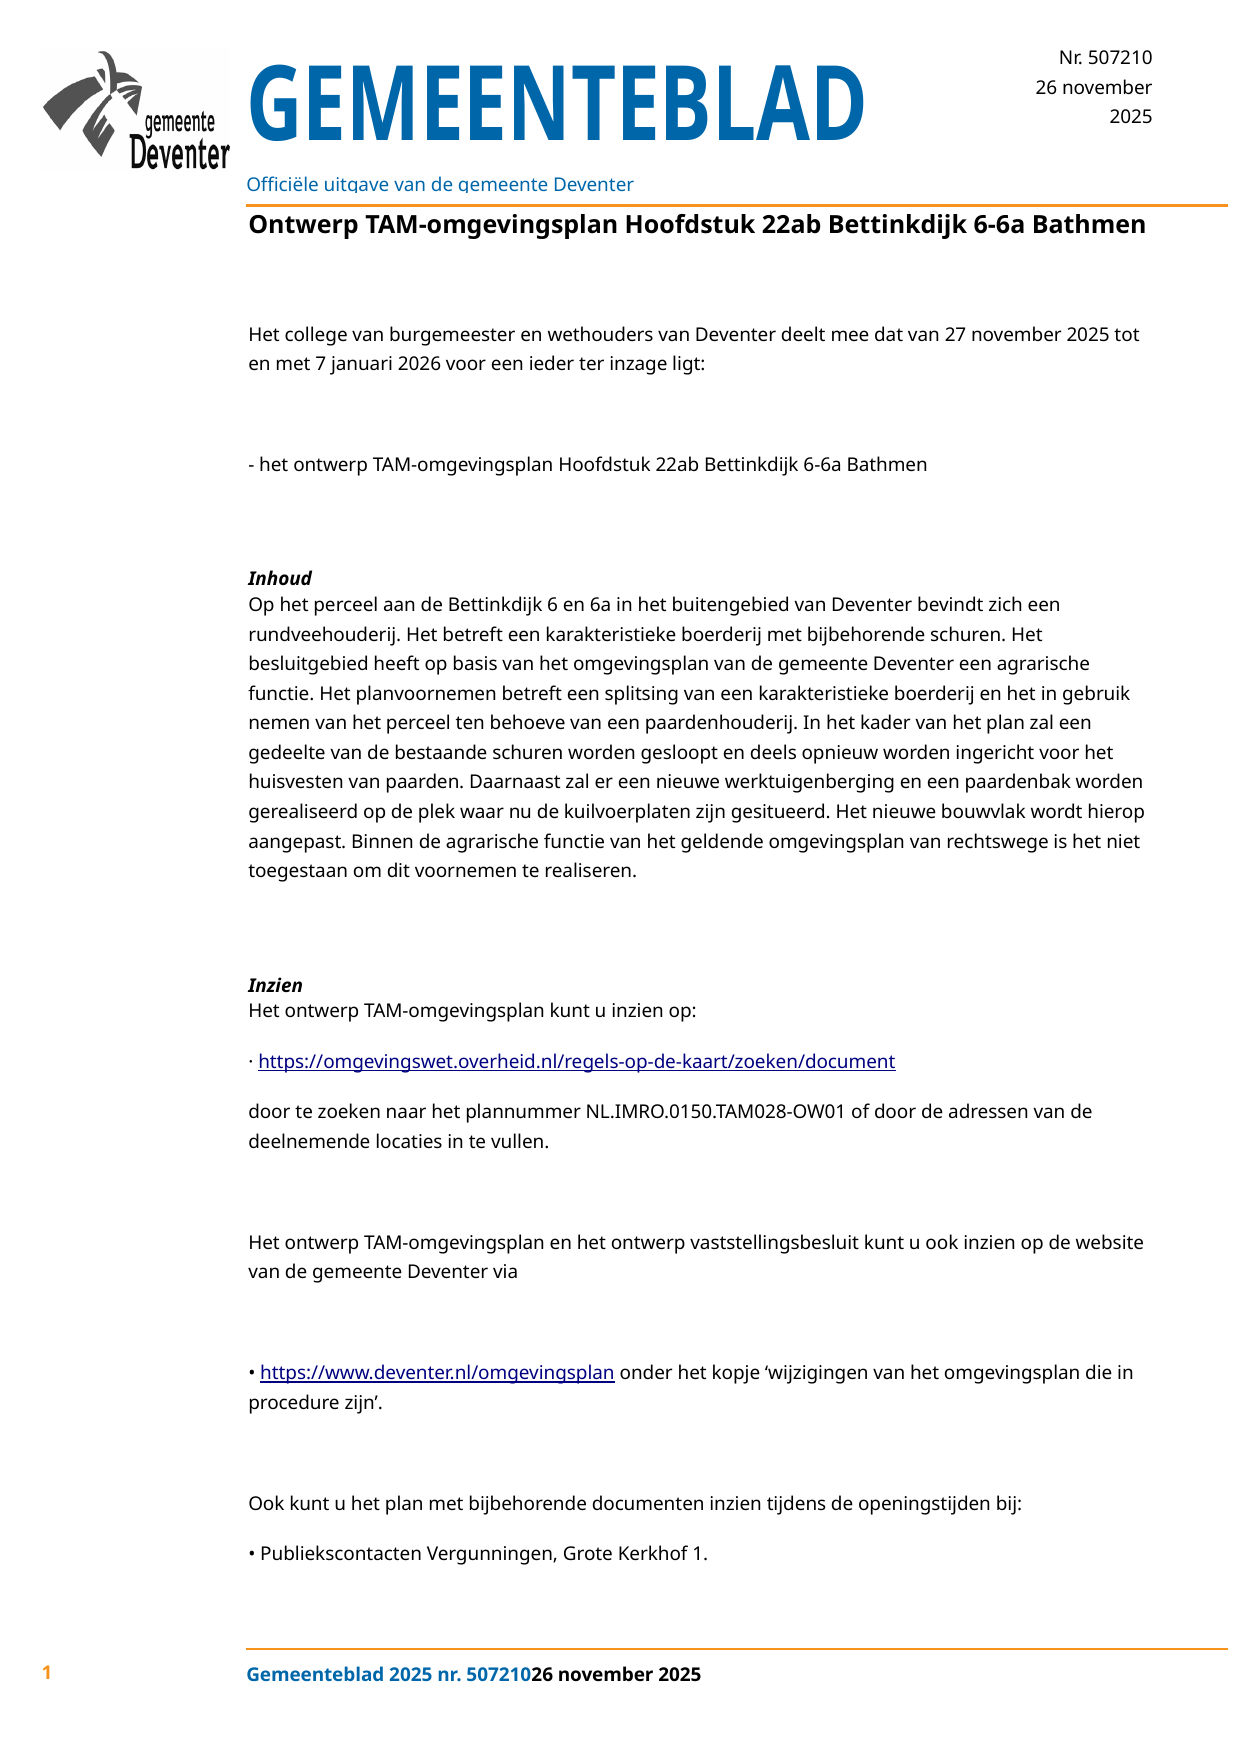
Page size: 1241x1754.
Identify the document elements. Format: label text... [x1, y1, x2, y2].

text Inzien [248, 972, 1152, 998]
text Het ontwerp TAM-omgevingsplan en het ontwerp vaststellingsbesluit kunt u ook inzien op de website van de gemeente Deventer via [248, 1229, 1152, 1284]
text · https://omgevingswet.overheid.nl/regels-op-de-kaart/zoeken/document [248, 1048, 1152, 1074]
text Inhoud [248, 566, 1152, 591]
text Op het perceel aan de Bettinkdijk 6 en 6a in het buitengebied van Deventer bevindt zich een rundveehouderij. Het betreft een karakteristieke boerderij met bijbehorende schuren. Het besluitgebied heeft op basis van het omgevingsplan van de gemeente Deventer een agrarische functie. Het planvoornemen betreft een splitsing van een karakteristieke boerderij en het in gebruik nemen van het perceel ten behoeve van een paardenhouderij. In het kader van het plan zal een gedeelte van de bestaande schuren worden gesloopt en deels opnieuw worden ingericht voor het huisvesten van paarden. Daarnaast zal er een nieuwe werktuigenberging en een paardenbak worden gerealiseerd op de plek waar nu de kuilvoerplaten zijn gesitueerd. Het nieuwe bouwvlak wordt hierop aangepast. Binnen de agrarische functie van het geldende omgevingsplan van rechtswege is het niet toegestaan om dit voornemen te realiseren. [248, 591, 1152, 883]
text Het ontwerp TAM-omgevingsplan kunt u inzien op: [248, 998, 1152, 1023]
text Ook kunt u het plan met bijbehorende documenten inzien tijdens de openingstijden bij: [248, 1490, 1152, 1515]
text door te zoeken naar het plannummer NL.IMRO.0150.TAM028-OW01 of door de adressen van de deelnemende locaties in te vullen. [248, 1098, 1152, 1154]
picture [41, 47, 231, 172]
text • Publiekscontacten Vergunningen, Grote Kerkhof 1. [248, 1540, 1152, 1566]
text Ontwerp TAM-omgevingsplan Hoofdstuk 22ab Bettinkdijk 6-6a Bathmen [248, 207, 1152, 241]
text • https://www.deventer.nl/omgevingsplan onder het kopje ‘wijzigingen van het omgevingsplan die in procedure zijn’. [248, 1359, 1152, 1414]
text Het college van burgemeester en wethouders van Deventer deelt mee dat van 27 november 2025 tot en met 7 januari 2026 voor een ieder ter inzage ligt: [248, 321, 1152, 376]
text - het ontwerp TAM-omgevingsplan Hoofdstuk 22ab Bettinkdijk 6-6a Bathmen [248, 451, 1152, 477]
